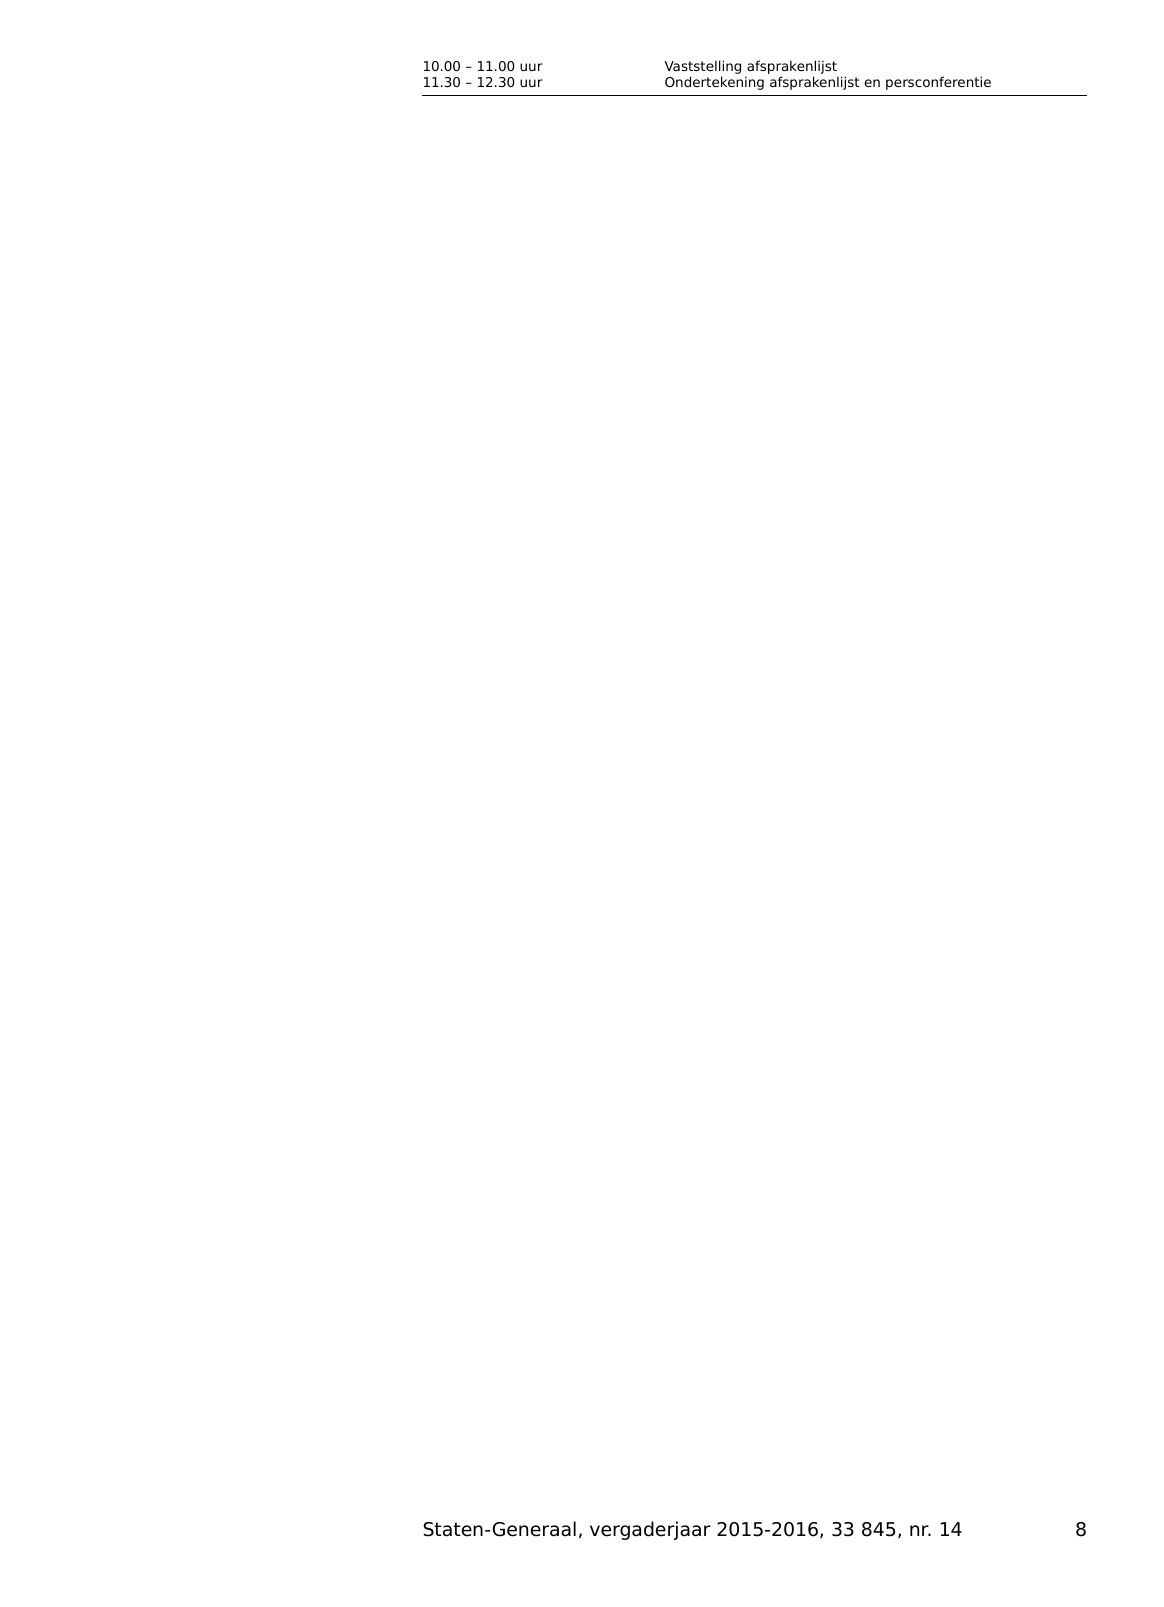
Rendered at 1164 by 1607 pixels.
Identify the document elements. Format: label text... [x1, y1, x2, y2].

table_cell Vaststelling afsprakenlijst [659, 59, 1087, 75]
table_cell 10.00 – 11.00 uur [422, 59, 658, 75]
table_cell 11.30 – 12.30 uur [422, 75, 658, 95]
table_cell Ondertekening afsprakenlijst en persconferentie [659, 75, 1087, 95]
